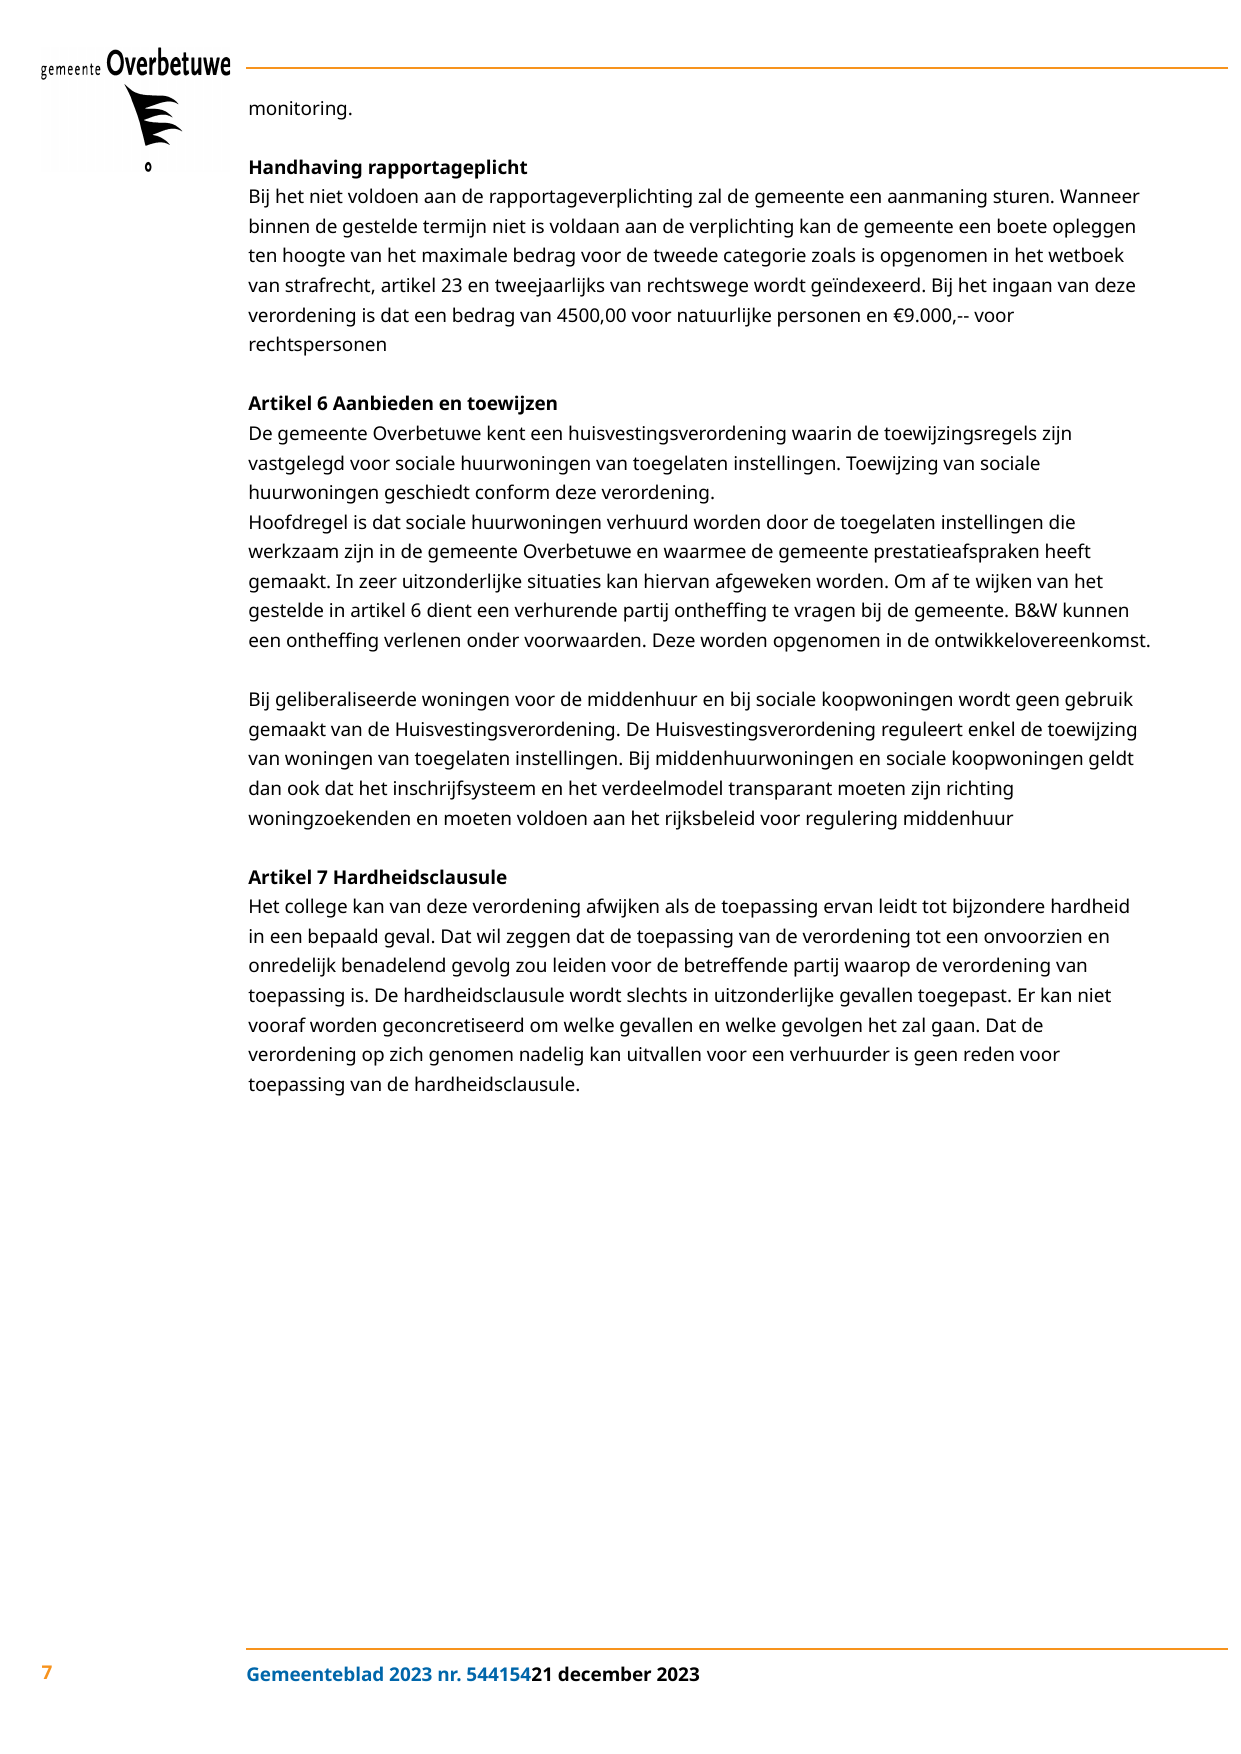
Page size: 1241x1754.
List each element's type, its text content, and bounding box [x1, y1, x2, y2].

text monitoring. [248, 95, 1152, 121]
text Artikel 6 Aanbieden en toewijzen [248, 391, 1152, 416]
text Het college kan van deze verordening afwijken als de toepassing ervan leidt tot bijzondere hardheid in een bepaald geval. Dat wil zeggen dat de toepassing van de verordening tot een onvoorzien en onredelijk benadelend gevolg zou leiden voor de betreffende partij waarop de verordening van toepassing is. De hardheidsclausule wordt slechts in uitzonderlijke gevallen toegepast. Er kan niet vooraf worden geconcretiseerd om welke gevallen en welke gevolgen het zal gaan. Dat de verordening op zich genomen nadelig kan uitvallen voor een verhuurder is geen reden voor toepassing van de hardheidsclausule. [248, 893, 1152, 1097]
text Bij geliberaliseerde woningen voor de middenhuur en bij sociale koopwoningen wordt geen gebruik gemaakt van de Huisvestingsverordening. De Huisvestingsverordening reguleert enkel de toewijzing van woningen van toegelaten instellingen. Bij middenhuurwoningen en sociale koopwoningen geldt dan ook dat het inschrijfsysteem en het verdeelmodel transparant moeten zijn richting woningzoekenden en moeten voldoen aan het rijksbeleid voor regulering middenhuur [248, 686, 1152, 831]
picture [41, 47, 231, 172]
text Handhaving rapportageplicht [248, 154, 1152, 180]
text Bij het niet voldoen aan de rapportageverplichting zal de gemeente een aanmaning sturen. Wanneer binnen de gestelde termijn niet is voldaan aan de verplichting kan de gemeente een boete opleggen ten hoogte van het maximale bedrag voor de tweede categorie zoals is opgenomen in het wetboek van strafrecht, artikel 23 en tweejaarlijks van rechtswege wordt geïndexeerd. Bij het ingaan van deze verordening is dat een bedrag van 4500,00 voor natuurlijke personen en €9.000,-- voor rechtspersonen [248, 183, 1152, 357]
text Hoofdregel is dat sociale huurwoningen verhuurd worden door de toegelaten instellingen die werkzaam zijn in de gemeente Overbetuwe en waarmee de gemeente prestatieafspraken heeft gemaakt. In zeer uitzonderlijke situaties kan hiervan afgeweken worden. Om af te wijken van het gestelde in artikel 6 dient een verhurende partij ontheffing te vragen bij de gemeente. B&W kunnen een ontheffing verlenen onder voorwaarden. Deze worden opgenomen in de ontwikkelovereenkomst. [248, 509, 1152, 653]
text De gemeente Overbetuwe kent een huisvestingsverordening waarin de toewijzingsregels zijn vastgelegd voor sociale huurwoningen van toegelaten instellingen. Toewijzing van sociale huurwoningen geschiedt conform deze verordening. [248, 420, 1152, 505]
text Artikel 7 Hardheidsclausule [248, 864, 1152, 890]
